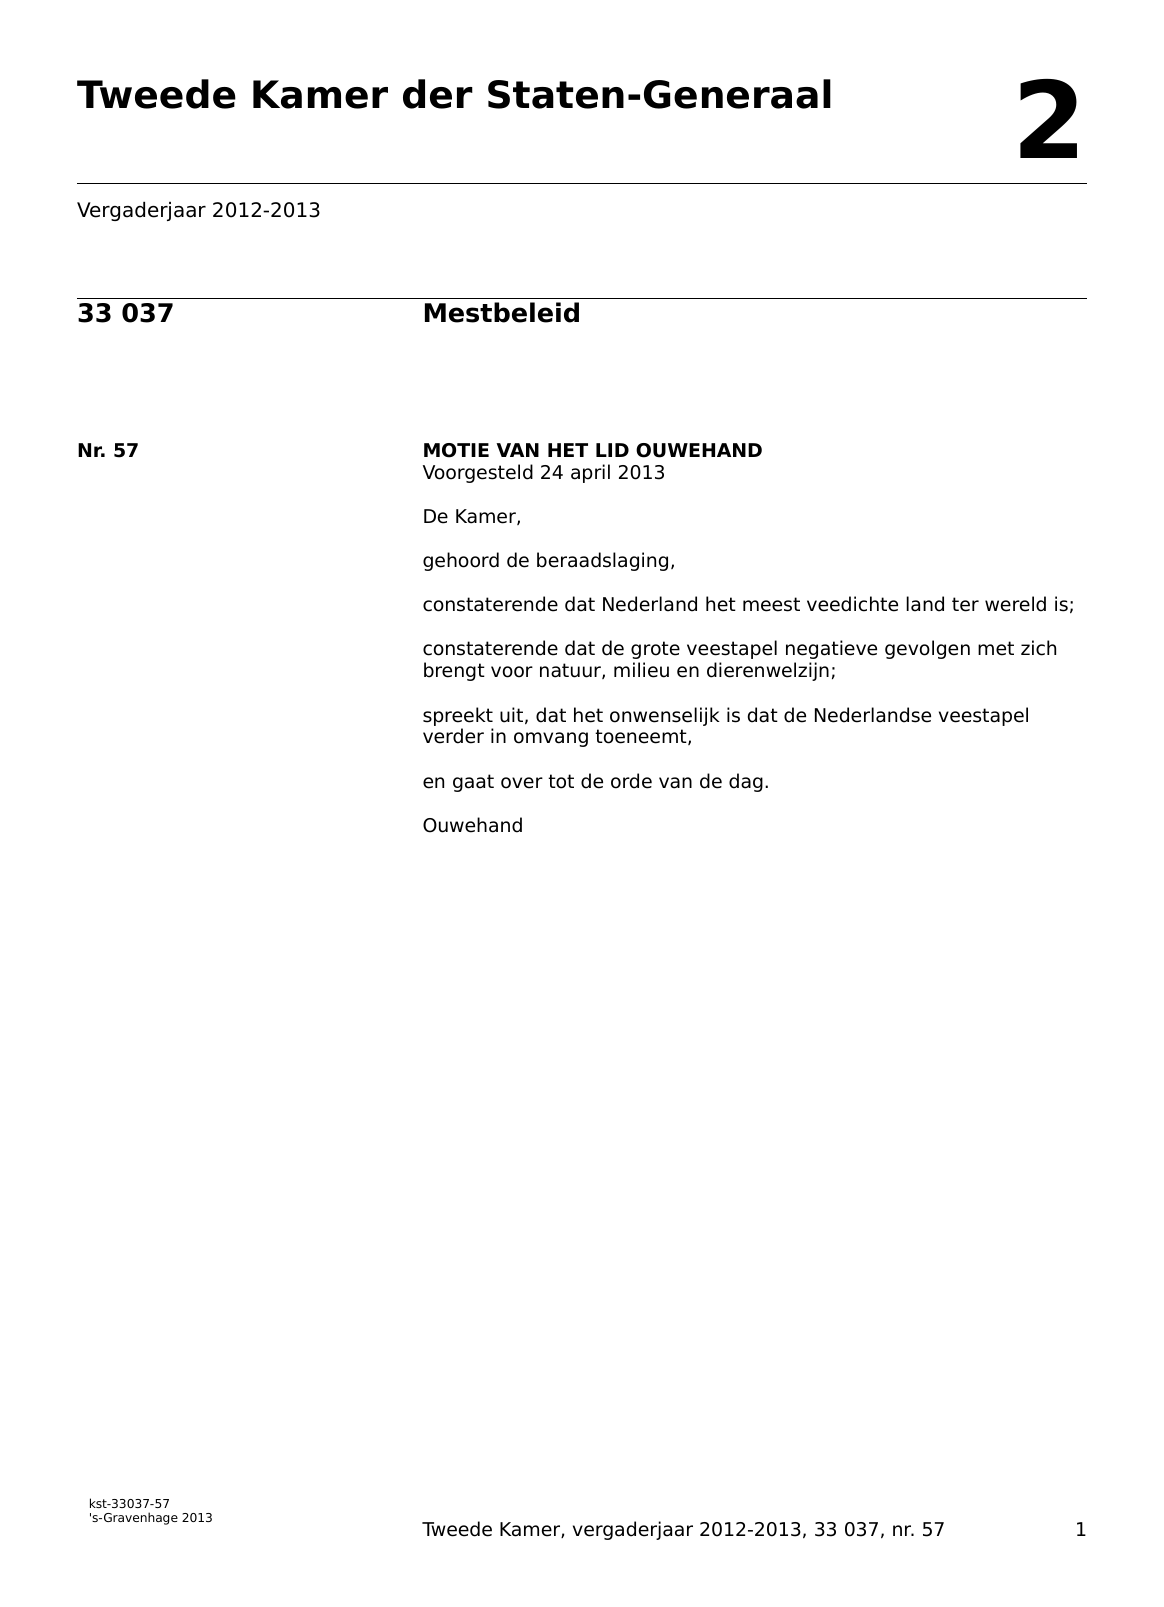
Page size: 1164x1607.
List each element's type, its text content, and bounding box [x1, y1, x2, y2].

text Voorgesteld 24 april 2013 [422, 462, 1087, 484]
text kst-33037-57 [88, 1497, 323, 1511]
text constaterende dat de grote veestapel negatieve gevolgen met zich brengt voor natuur, milieu en dierenwelzijn; [422, 638, 1087, 682]
text 's-Gravenhage 2013 [88, 1511, 323, 1525]
table_cell Vergaderjaar 2012-2013 [77, 184, 1087, 298]
subtitle 33 037 Mestbeleid [77, 299, 1087, 329]
text spreekt uit, dat het onwenselijk is dat de Nederlandse veestapel verder in omvang toeneemt, [422, 704, 1087, 748]
text constaterende dat Nederland het meest veedichte land ter wereld is; [422, 594, 1087, 616]
text De Kamer, [422, 506, 1087, 528]
subtitle Nr. 57 MOTIE VAN HET LID OUWEHAND [77, 440, 1087, 462]
table_header Tweede Kamer der Staten-Generaal [77, 59, 886, 183]
table_header 2 [886, 59, 1087, 183]
text Ouwehand [422, 815, 1087, 837]
text gehoord de beraadslaging, [422, 550, 1087, 572]
text en gaat over tot de orde van de dag. [422, 771, 1087, 793]
